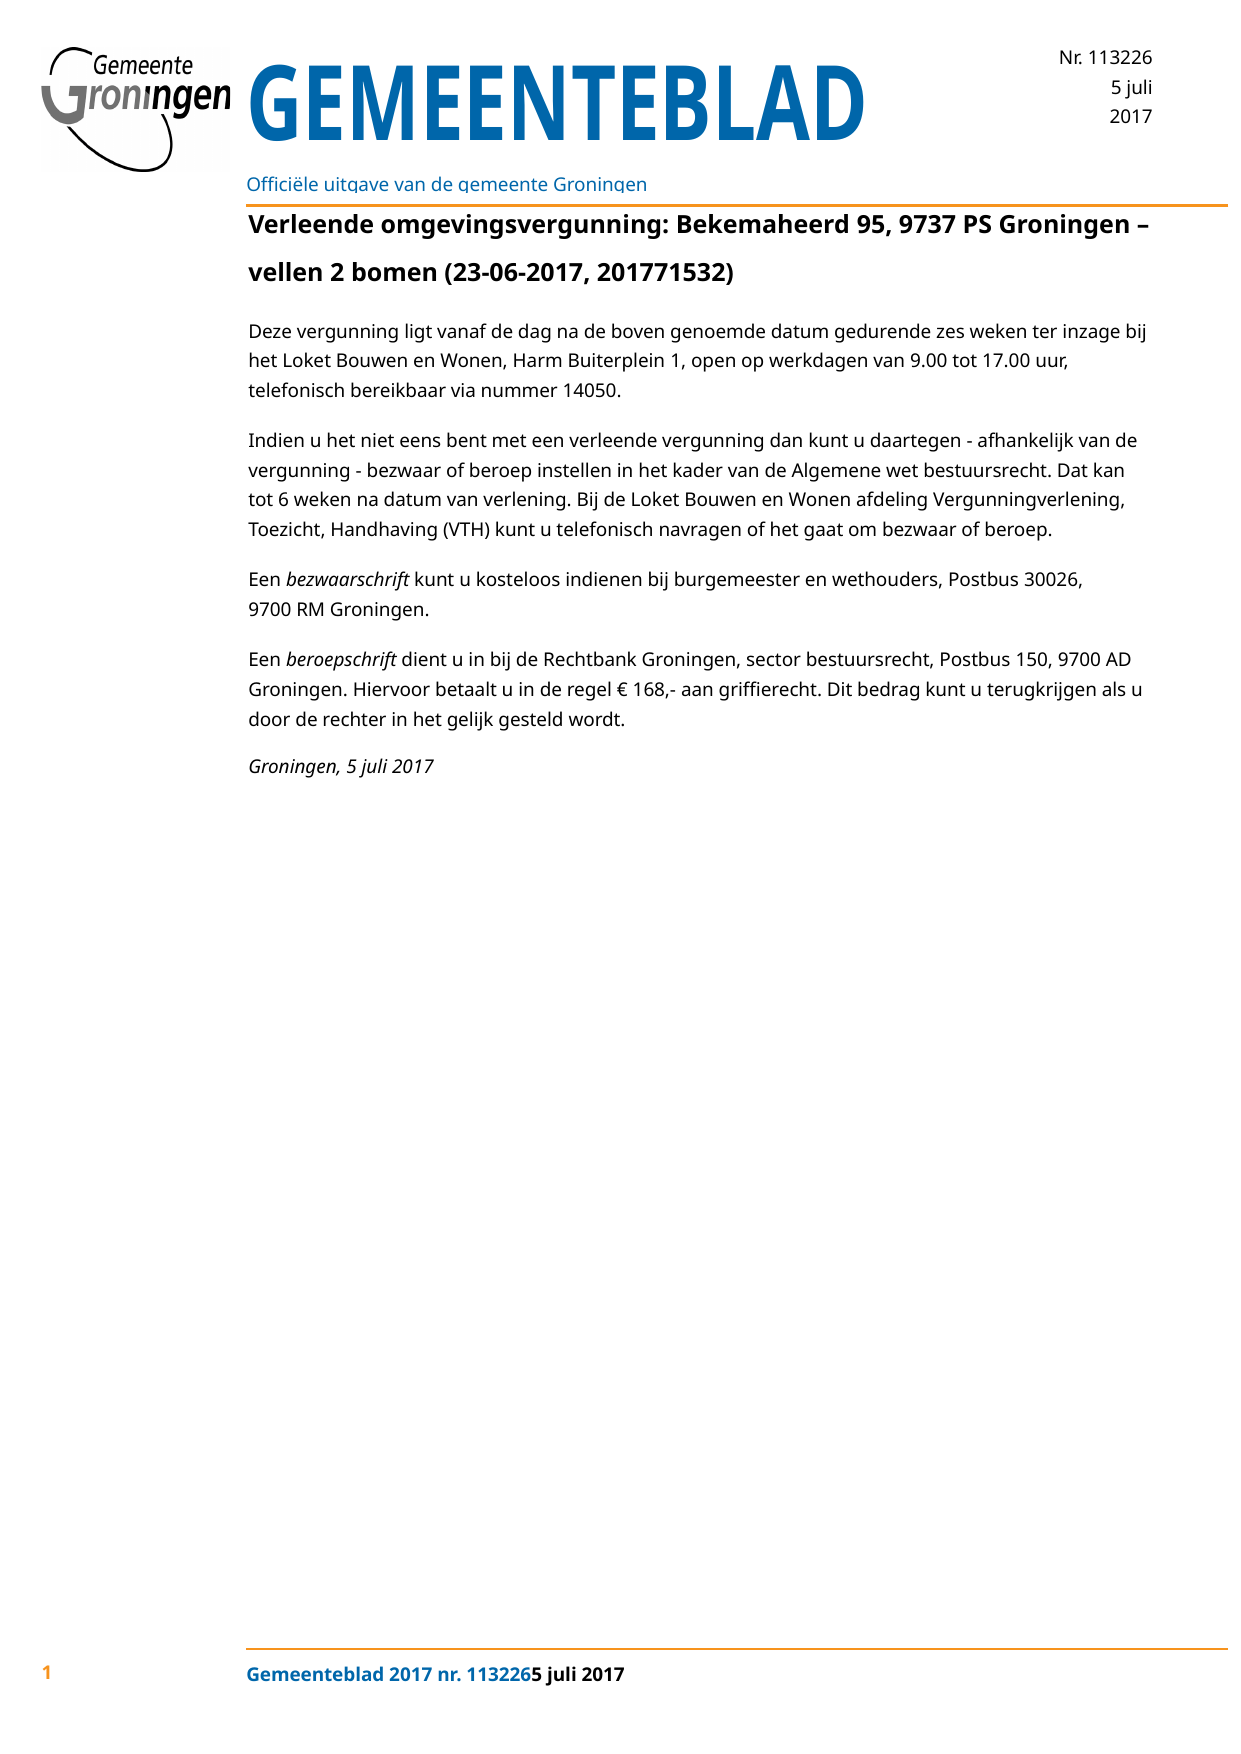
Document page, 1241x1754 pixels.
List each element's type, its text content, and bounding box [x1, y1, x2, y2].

picture [41, 47, 231, 172]
text Indien u het niet eens bent met een verleende vergunning dan kunt u daartegen - afhankelijk van de vergunning - bezwaar of beroep instellen in het kader van de Algemene wet bestuursrecht. Dat kan tot 6 weken na datum van verlening. Bij de Loket Bouwen en Wonen afdeling Vergunningverlening, Toezicht, Handhaving (VTH) kunt u telefonisch navragen of het gaat om bezwaar of beroep. [248, 427, 1152, 542]
text Deze vergunning ligt vanaf de dag na de boven genoemde datum gedurende zes weken ter inzage bij het Loket Bouwen en Wonen, Harm Buiterplein 1, open op werkdagen van 9.00 tot 17.00 uur, telefonisch bereikbaar via nummer 14050. [248, 318, 1152, 403]
text Groningen, 5 juli 2017 [248, 754, 1152, 779]
text Een beroepschrift dient u in bij de Rechtbank Groningen, sector bestuursrecht, Postbus 150, 9700 AD Groningen. Hiervoor betaalt u in de regel € 168,- aan griffierecht. Dit bedrag kunt u terugkrijgen als u door de rechter in het gelijk gesteld wordt. [248, 647, 1152, 732]
text Een bezwaarschrift kunt u kosteloos indienen bij burgemeester en wethouders, Postbus 30026, 9700 RM Groningen. [248, 567, 1152, 622]
text Verleende omgevingsvergunning: Bekemaheerd 95, 9737 PS Groningen – vellen 2 bomen (23-06-2017, 201771532) [248, 207, 1152, 288]
